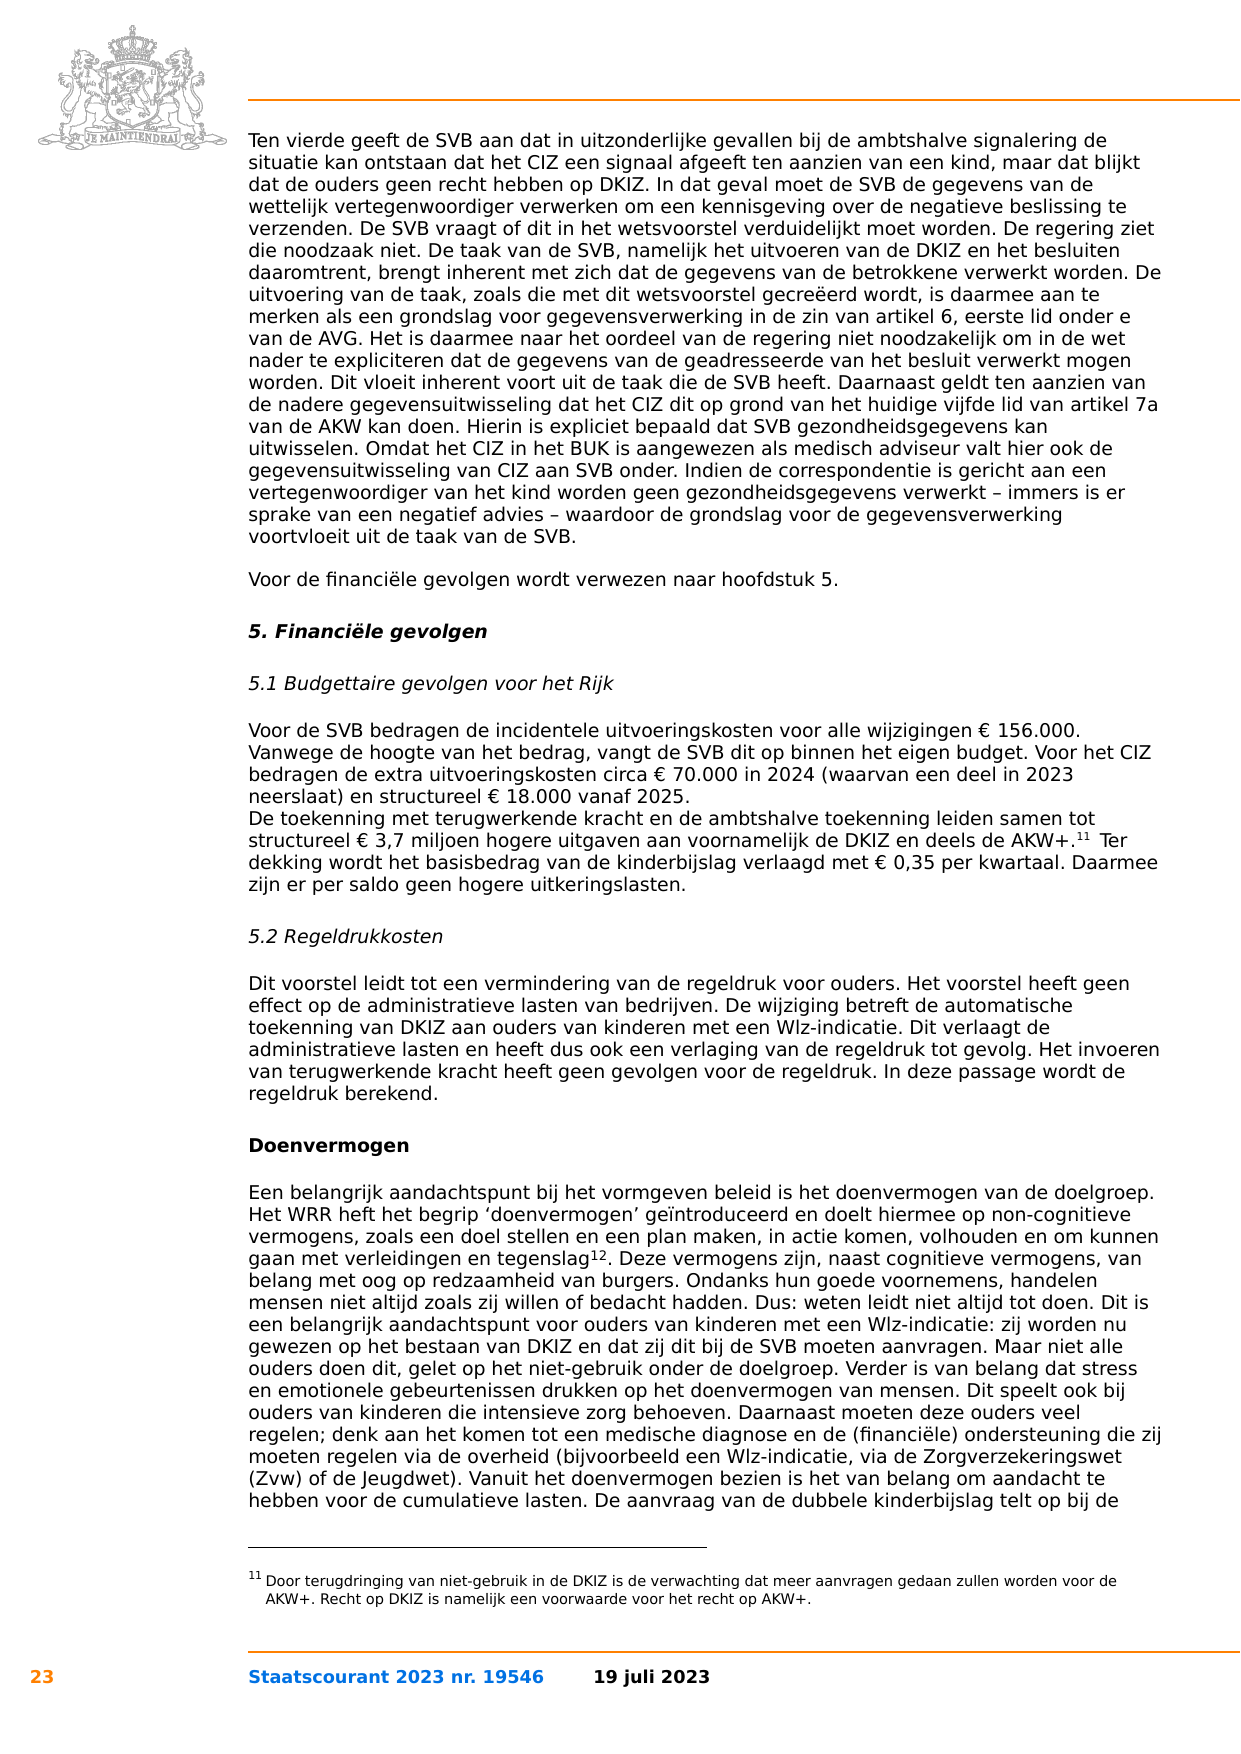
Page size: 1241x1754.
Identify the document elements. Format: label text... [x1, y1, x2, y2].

text Voor de financiële gevolgen wordt verwezen naar hoofdstuk 5. [248, 569, 1163, 591]
text Door terugdringing van niet-gebruik in de DKIZ is de verwachting dat meer aanvragen gedaan zullen worden voor de AKW+. Recht op DKIZ is namelijk een voorwaarde voor het recht op AKW+. [248, 1569, 1163, 1608]
subtitle 5. Financiële gevolgen [248, 621, 1163, 643]
subtitle Doenvermogen [248, 1135, 1163, 1157]
subtitle 5.2 Regeldrukkosten [248, 926, 1163, 948]
picture [38, 25, 227, 150]
text De toekenning met terugwerkende kracht en de ambtshalve toekenning leiden samen tot structureel € 3,7 miljoen hogere uitgaven aan voornamelijk de DKIZ en deels de AKW+. Ter dekking wordt het basisbedrag van de kinderbijslag verlaagd met € 0,35 per kwartaal. Daarmee zijn er per saldo geen hogere uitkeringslasten. [248, 808, 1163, 896]
text Een belangrijk aandachtspunt bij het vormgeven beleid is het doenvermogen van de doelgroep. Het WRR heft het begrip ‘doenvermogen’ geïntroduceerd en doelt hiermee op non-cognitieve vermogens, zoals een doel stellen en een plan maken, in actie komen, volhouden en om kunnen gaan met verleidingen en tegenslag12. Deze vermogens zijn, naast cognitieve vermogens, van belang met oog op redzaamheid van burgers. Ondanks hun goede voornemens, handelen mensen niet altijd zoals zij willen of bedacht hadden. Dus: weten leidt niet altijd tot doen. Dit is een belangrijk aandachtspunt voor ouders van kinderen met een Wlz-indicatie: zij worden nu gewezen op het bestaan van DKIZ en dat zij dit bij de SVB moeten aanvragen. Maar niet alle ouders doen dit, gelet op het niet-gebruik onder de doelgroep. Verder is van belang dat stress en emotionele gebeurtenissen drukken op het doenvermogen van mensen. Dit speelt ook bij ouders van kinderen die intensieve zorg behoeven. Daarnaast moeten deze ouders veel regelen; denk aan het komen tot een medische diagnose en de (financiële) ondersteuning die zij moeten regelen via de overheid (bijvoorbeeld een Wlz-indicatie, via de Zorgverzekeringswet (Zvw) of de Jeugdwet). Vanuit het doenvermogen bezien is het van belang om aandacht te hebben voor de cumulatieve lasten. De aanvraag van de dubbele kinderbijslag telt op bij de [248, 1182, 1163, 1512]
text Voor de SVB bedragen de incidentele uitvoeringskosten voor alle wijzigingen € 156.000. Vanwege de hoogte van het bedrag, vangt de SVB dit op binnen het eigen budget. Voor het CIZ bedragen de extra uitvoeringskosten circa € 70.000 in 2024 (waarvan een deel in 2023 neerslaat) en structureel € 18.000 vanaf 2025. [248, 720, 1163, 808]
text Dit voorstel leidt tot een vermindering van de regeldruk voor ouders. Het voorstel heeft geen effect op de administratieve lasten van bedrijven. De wijziging betreft de automatische toekenning van DKIZ aan ouders van kinderen met een Wlz-indicatie. Dit verlaagt de administratieve lasten en heeft dus ook een verlaging van de regeldruk tot gevolg. Het invoeren van terugwerkende kracht heeft geen gevolgen voor de regeldruk. In deze passage wordt de regeldruk berekend. [248, 973, 1163, 1105]
text Ten vierde geeft de SVB aan dat in uitzonderlijke gevallen bij de ambtshalve signalering de situatie kan ontstaan dat het CIZ een signaal afgeeft ten aanzien van een kind, maar dat blijkt dat de ouders geen recht hebben op DKIZ. In dat geval moet de SVB de gegevens van de wettelijk vertegenwoordiger verwerken om een kennisgeving over de negatieve beslissing te verzenden. De SVB vraagt of dit in het wetsvoorstel verduidelijkt moet worden. De regering ziet die noodzaak niet. De taak van de SVB, namelijk het uitvoeren van de DKIZ en het besluiten daaromtrent, brengt inherent met zich dat de gegevens van de betrokkene verwerkt worden. De uitvoering van de taak, zoals die met dit wetsvoorstel gecreëerd wordt, is daarmee aan te merken als een grondslag voor gegevensverwerking in de zin van artikel 6, eerste lid onder e van de AVG. Het is daarmee naar het oordeel van de regering niet noodzakelijk om in de wet nader te expliciteren dat de gegevens van de geadresseerde van het besluit verwerkt mogen worden. Dit vloeit inherent voort uit de taak die de SVB heeft. Daarnaast geldt ten aanzien van de nadere gegevensuitwisseling dat het CIZ dit op grond van het huidige vijfde lid van artikel 7a van de AKW kan doen. Hierin is expliciet bepaald dat SVB gezondheidsgegevens kan uitwisselen. Omdat het CIZ in het BUK is aangewezen als medisch adviseur valt hier ook de gegevensuitwisseling van CIZ aan SVB onder. Indien de correspondentie is gericht aan een vertegenwoordiger van het kind worden geen gezondheidsgegevens verwerkt – immers is er sprake van een negatief advies – waardoor de grondslag voor de gegevensverwerking voortvloeit uit de taak van de SVB. [248, 130, 1163, 547]
subtitle 5.1 Budgettaire gevolgen voor het Rijk [248, 673, 1163, 695]
